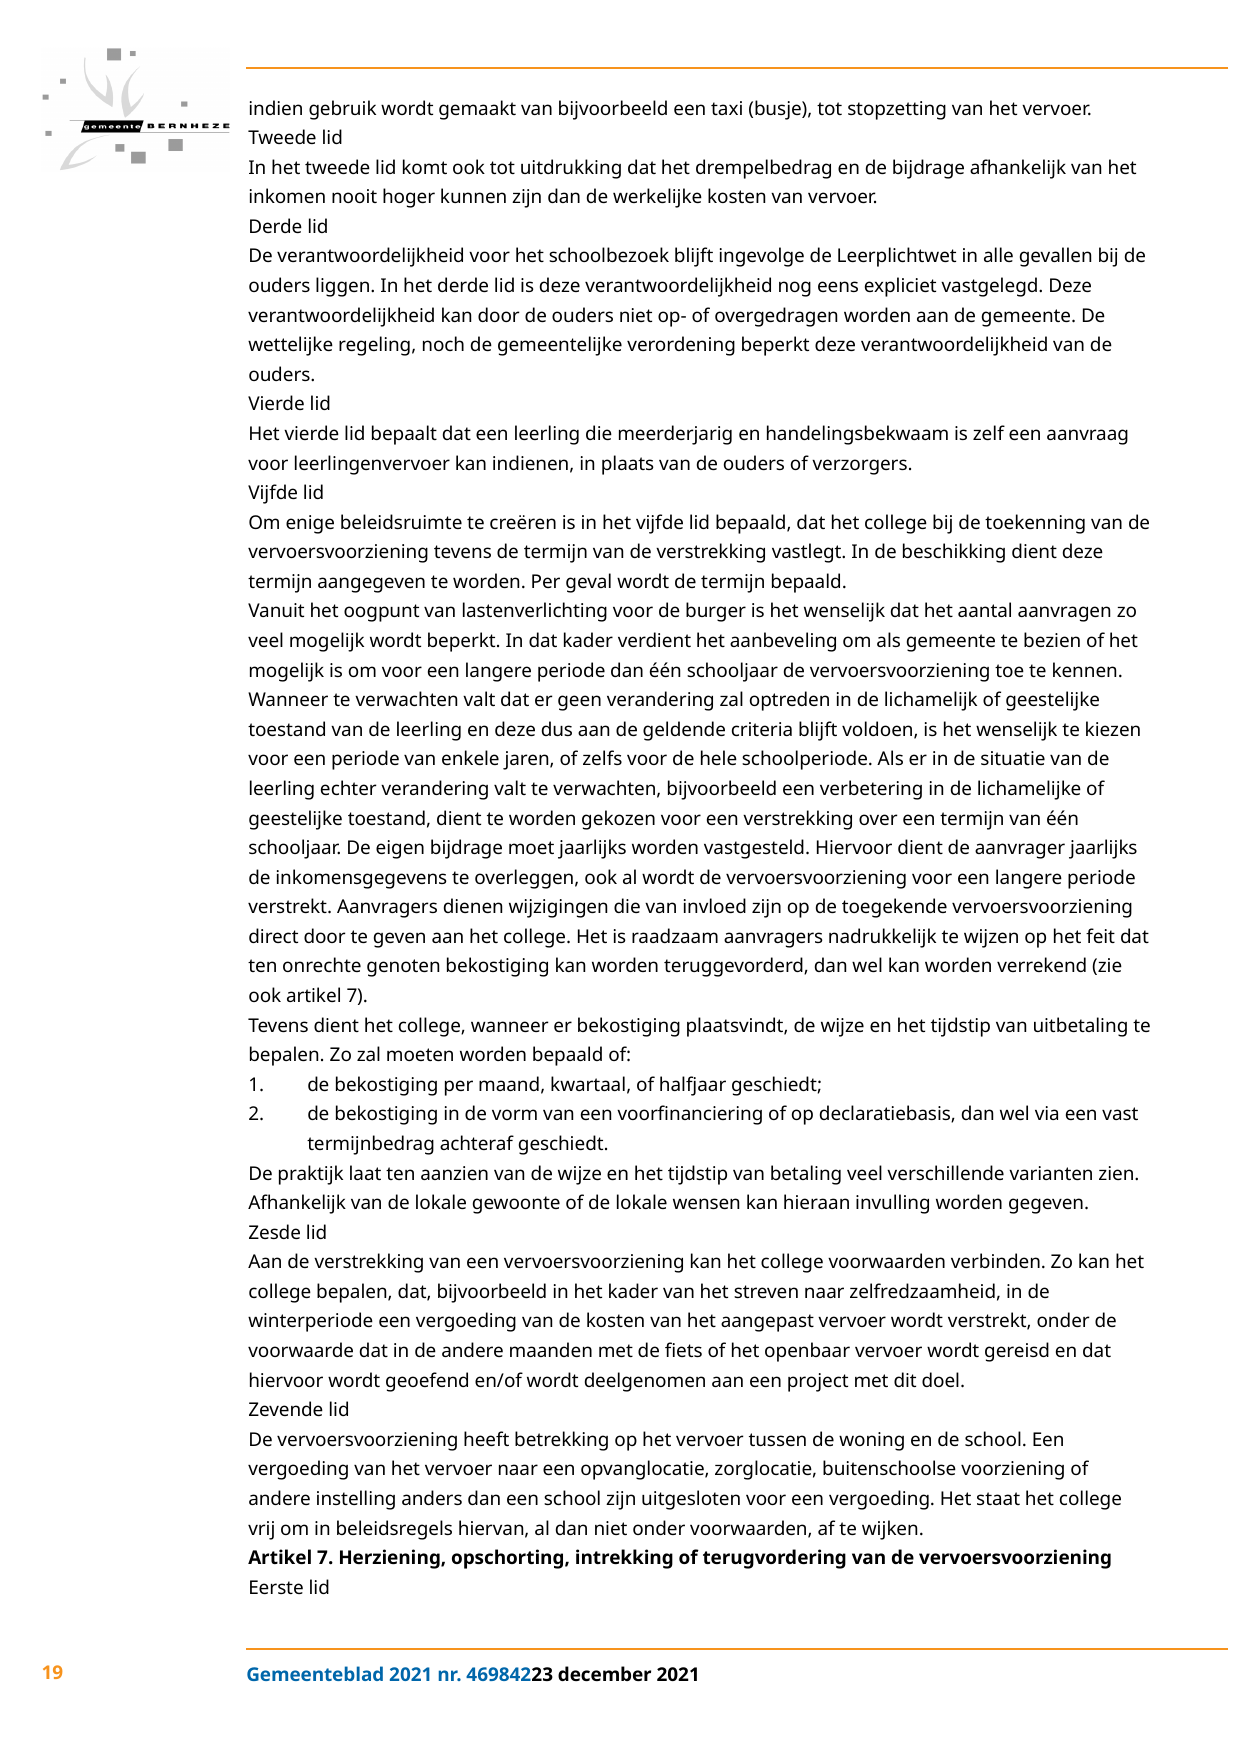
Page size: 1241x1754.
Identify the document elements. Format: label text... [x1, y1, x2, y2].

text Zesde lid [248, 1219, 1152, 1245]
text Tevens dient het college, wanneer er bekostiging plaatsvindt, de wijze en het tijdstip van uitbetaling te bepalen. Zo zal moeten worden bepaald of: [248, 1012, 1152, 1067]
text De verantwoordelijkheid voor het schoolbezoek blijft ingevolge de Leerplichtwet in alle gevallen bij de ouders liggen. In het derde lid is deze verantwoordelijkheid nog eens expliciet vastgelegd. Deze verantwoordelijkheid kan door de ouders niet op- of overgedragen worden aan de gemeente. De wettelijke regeling, noch de gemeentelijke verordening beperkt deze verantwoordelijkheid van de ouders. [248, 243, 1152, 387]
text Om enige beleidsruimte te creëren is in het vijfde lid bepaald, dat het college bij de toekenning van de vervoersvoorziening tevens de termijn van de verstrekking vastlegt. In de beschikking dient deze termijn aangegeven te worden. Per geval wordt de termijn bepaald. [248, 509, 1152, 594]
text Het vierde lid bepaalt dat een leerling die meerderjarig en handelingsbekwaam is zelf een aanvraag voor leerlingenvervoer kan indienen, in plaats van de ouders of verzorgers. [248, 420, 1152, 476]
text Vijfde lid [248, 479, 1152, 505]
text Derde lid [248, 213, 1152, 239]
text Zevende lid [248, 1396, 1152, 1422]
text Tweede lid [248, 124, 1152, 150]
text Eerste lid [248, 1574, 1152, 1600]
text Vierde lid [248, 391, 1152, 416]
text De vervoersvoorziening heeft betrekking op het vervoer tussen de woning en de school. Een vergoeding van het vervoer naar een opvanglocatie, zorglocatie, buitenschoolse voorziening of andere instelling anders dan een school zijn uitgesloten voor een vergoeding. Het staat het college vrij om in beleidsregels hiervan, al dan niet onder voorwaarden, af te wijken. [248, 1426, 1152, 1541]
picture [41, 47, 231, 172]
list de bekostiging per maand, kwartaal, of halfjaar geschiedt; [248, 1071, 1152, 1097]
text Artikel 7. Herziening, opschorting, intrekking of terugvordering van de vervoersvoorziening [248, 1544, 1152, 1570]
text Aan de verstrekking van een vervoersvoorziening kan het college voorwaarden verbinden. Zo kan het college bepalen, dat, bijvoorbeeld in het kader van het streven naar zelfredzaamheid, in de winterperiode een vergoeding van de kosten van het aangepast vervoer wordt verstrekt, onder de voorwaarde dat in de andere maanden met de fiets of het openbaar vervoer wordt gereisd en dat hiervoor wordt geoefend en/of wordt deelgenomen aan een project met dit doel. [248, 1248, 1152, 1393]
text In het tweede lid komt ook tot uitdrukking dat het drempelbedrag en de bijdrage afhankelijk van het inkomen nooit hoger kunnen zijn dan de werkelijke kosten van vervoer. [248, 154, 1152, 209]
text De praktijk laat ten aanzien van de wijze en het tijdstip van betaling veel verschillende varianten zien. Afhankelijk van de lokale gewoonte of de lokale wensen kan hieraan invulling worden gegeven. [248, 1160, 1152, 1215]
list de bekostiging in de vorm van een voorfinanciering of op declaratiebasis, dan wel via een vast termijnbedrag achteraf geschiedt. [248, 1101, 1152, 1156]
text Vanuit het oogpunt van lastenverlichting voor de burger is het wenselijk dat het aantal aanvragen zo veel mogelijk wordt beperkt. In dat kader verdient het aanbeveling om als gemeente te bezien of het mogelijk is om voor een langere periode dan één schooljaar de vervoersvoorziening toe te kennen. Wanneer te verwachten valt dat er geen verandering zal optreden in de lichamelijk of geestelijke toestand van de leerling en deze dus aan de geldende criteria blijft voldoen, is het wenselijk te kiezen voor een periode van enkele jaren, of zelfs voor de hele schoolperiode. Als er in de situatie van de leerling echter verandering valt te verwachten, bijvoorbeeld een verbetering in de lichamelijke of geestelijke toestand, dient te worden gekozen voor een verstrekking over een termijn van één schooljaar. De eigen bijdrage moet jaarlijks worden vastgesteld. Hiervoor dient de aanvrager jaarlijks de inkomensgegevens te overleggen, ook al wordt de vervoersvoorziening voor een langere periode verstrekt. Aanvragers dienen wijzigingen die van invloed zijn op de toegekende vervoersvoorziening direct door te geven aan het college. Het is raadzaam aanvragers nadrukkelijk te wijzen op het feit dat ten onrechte genoten bekostiging kan worden teruggevorderd, dan wel kan worden verrekend (zie ook artikel 7). [248, 598, 1152, 1008]
text indien gebruik wordt gemaakt van bijvoorbeeld een taxi (busje), tot stopzetting van het vervoer. [248, 95, 1152, 121]
